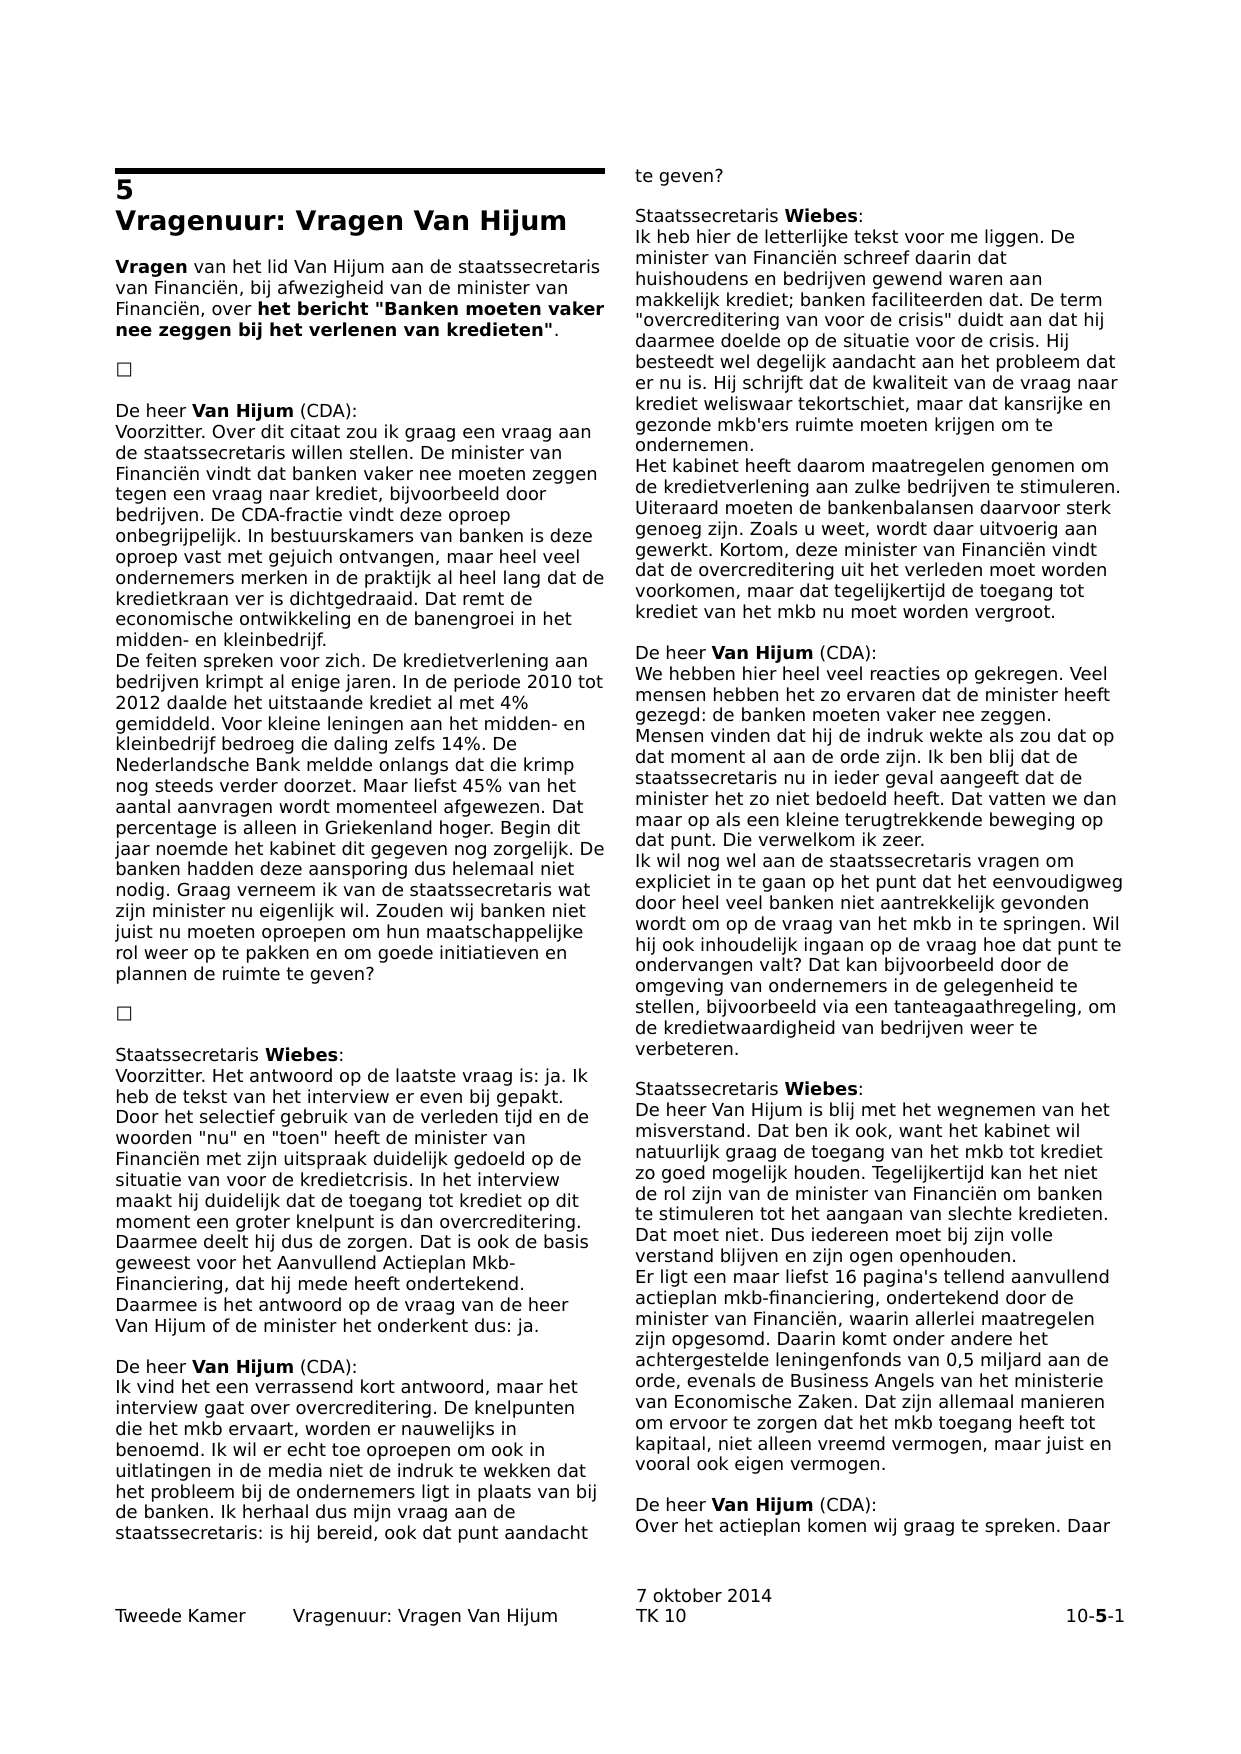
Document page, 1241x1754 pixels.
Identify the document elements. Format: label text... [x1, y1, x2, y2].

text Ik wil nog wel aan de staatssecretaris vragen om expliciet in te gaan op het punt dat het eenvoudigweg door heel veel banken niet aantrekkelijk gevonden wordt om op de vraag van het mkb in te springen. Wil hij ook inhoudelijk ingaan op de vraag hoe dat punt te ondervangen valt? Dat kan bijvoorbeeld door de omgeving van ondernemers in de gelegenheid te stellen, bijvoorbeeld via een tanteagaathregeling, om de kredietwaardigheid van bedrijven weer te verbeteren. [635, 851, 1125, 1059]
text Ik heb hier de letterlijke tekst voor me liggen. De minister van Financiën schreef daarin dat huishoudens en bedrijven gewend waren aan makkelijk krediet; banken faciliteerden dat. De term "overcreditering van voor de crisis" duidt aan dat hij daarmee doelde op de situatie voor de crisis. Hij besteedt wel degelijk aandacht aan het probleem dat er nu is. Hij schrijft dat de kwaliteit van de vraag naar krediet weliswaar tekortschiet, maar dat kansrijke en gezonde mkb'ers ruimte moeten krijgen om te ondernemen. [635, 227, 1125, 456]
text Voorzitter. Het antwoord op de laatste vraag is: ja. Ik heb de tekst van het interview er even bij gepakt. Door het selectief gebruik van de verleden tijd en de woorden "nu" en "toen" heeft de minister van Financiën met zijn uitspraak duidelijk gedoeld op de situatie van voor de kredietcrisis. In het interview maakt hij duidelijk dat de toegang tot krediet op dit moment een groter knelpunt is dan overcreditering. Daarmee deelt hij dus de zorgen. Dat is ook de basis geweest voor het Aanvullend Actieplan Mkb-Financiering, dat hij mede heeft ondertekend. Daarmee is het antwoord op de vraag van de heer Van Hijum of de minister het onderkent dus: ja. [115, 1066, 605, 1336]
text De heer Van Hijum is blij met het wegnemen van het misverstand. Dat ben ik ook, want het kabinet wil natuurlijk graag de toegang van het mkb tot krediet zo goed mogelijk houden. Tegelijkertijd kan het niet de rol zijn van de minister van Financiën om banken te stimuleren tot het aangaan van slechte kredieten. Dat moet niet. Dus iedereen moet bij zijn volle verstand blijven en zijn ogen openhouden. [635, 1100, 1125, 1267]
text Vragen van het lid Van Hijum aan de staatssecretaris van Financiën, bij afwezigheid van de minister van Financiën, over het bericht "Banken moeten vaker nee zeggen bij het verlenen van kredieten". [115, 257, 605, 340]
text De heer Van Hijum (CDA): [635, 643, 1125, 663]
text Het kabinet heeft daarom maatregelen genomen om de kredietverlening aan zulke bedrijven te stimuleren. Uiteraard moeten de bankenbalansen daarvoor sterk genoeg zijn. Zoals u weet, wordt daar uitvoerig aan gewerkt. Kortom, deze minister van Financiën vindt dat de overcreditering uit het verleden moet worden voorkomen, maar dat tegelijkertijd de toegang tot krediet van het mkb nu moet worden vergroot. [635, 456, 1125, 623]
text ⬜ [115, 360, 605, 381]
text De heer Van Hijum (CDA): [115, 1356, 605, 1377]
text De feiten spreken voor zich. De kredietverlening aan bedrijven krimpt al enige jaren. In de periode 2010 tot 2012 daalde het uitstaande krediet al met 4% gemiddeld. Voor kleine leningen aan het midden- en kleinbedrijf bedroeg die daling zelfs 14%. De Nederlandsche Bank meldde onlangs dat die krimp nog steeds verder doorzet. Maar liefst 45% van het aantal aanvragen wordt momenteel afgewezen. Dat percentage is alleen in Griekenland hoger. Begin dit jaar noemde het kabinet dit gegeven nog zorgelijk. De banken hadden deze aansporing dus helemaal niet nodig. Graag verneem ik van de staatssecretaris wat zijn minister nu eigenlijk wil. Zouden wij banken niet juist nu moeten oproepen om hun maatschappelijke rol weer op te pakken en om goede initiatieven en plannen de ruimte te geven? [115, 651, 605, 984]
text Ik vind het een verrassend kort antwoord, maar het interview gaat over overcreditering. De knelpunten die het mkb ervaart, worden er nauwelijks in benoemd. Ik wil er echt toe oproepen om ook in uitlatingen in de media niet de indruk te wekken dat het probleem bij de ondernemers ligt in plaats van bij de banken. Ik herhaal dus mijn vraag aan de staatssecretaris: is hij bereid, ook dat punt aandacht [115, 1377, 605, 1544]
text Staatssecretaris Wiebes: [115, 1045, 605, 1066]
text te geven? [635, 165, 1125, 186]
text De heer Van Hijum (CDA): [635, 1495, 1125, 1516]
title 5 Vragenuur: Vragen Van Hijum [115, 174, 605, 237]
text Over het actieplan komen wij graag te spreken. Daar [635, 1516, 1125, 1537]
text De heer Van Hijum (CDA): [115, 401, 605, 422]
text Staatssecretaris Wiebes: [635, 1079, 1125, 1100]
text Er ligt een maar liefst 16 pagina's tellend aanvullend actieplan mkb-financiering, ondertekend door de minister van Financiën, waarin allerlei maatregelen zijn opgesomd. Daarin komt onder andere het achtergestelde leningenfonds van 0,5 miljard aan de orde, evenals de Business Angels van het ministerie van Economische Zaken. Dat zijn allemaal manieren om ervoor te zorgen dat het mkb toegang heeft tot kapitaal, niet alleen vreemd vermogen, maar juist en vooral ook eigen vermogen. [635, 1267, 1125, 1475]
text ⬜ [115, 1004, 605, 1025]
text Staatssecretaris Wiebes: [635, 206, 1125, 227]
text Voorzitter. Over dit citaat zou ik graag een vraag aan de staatssecretaris willen stellen. De minister van Financiën vindt dat banken vaker nee moeten zeggen tegen een vraag naar krediet, bijvoorbeeld door bedrijven. De CDA-fractie vindt deze oproep onbegrijpelijk. In bestuurskamers van banken is deze oproep vast met gejuich ontvangen, maar heel veel ondernemers merken in de praktijk al heel lang dat de kredietkraan ver is dichtgedraaid. Dat remt de economische ontwikkeling en de banengroei in het midden- en kleinbedrijf. [115, 422, 605, 651]
text We hebben hier heel veel reacties op gekregen. Veel mensen hebben het zo ervaren dat de minister heeft gezegd: de banken moeten vaker nee zeggen. Mensen vinden dat hij de indruk wekte als zou dat op dat moment al aan de orde zijn. Ik ben blij dat de staatssecretaris nu in ieder geval aangeeft dat de minister het zo niet bedoeld heeft. Dat vatten we dan maar op als een kleine terugtrekkende beweging op dat punt. Die verwelkom ik zeer. [635, 663, 1125, 851]
